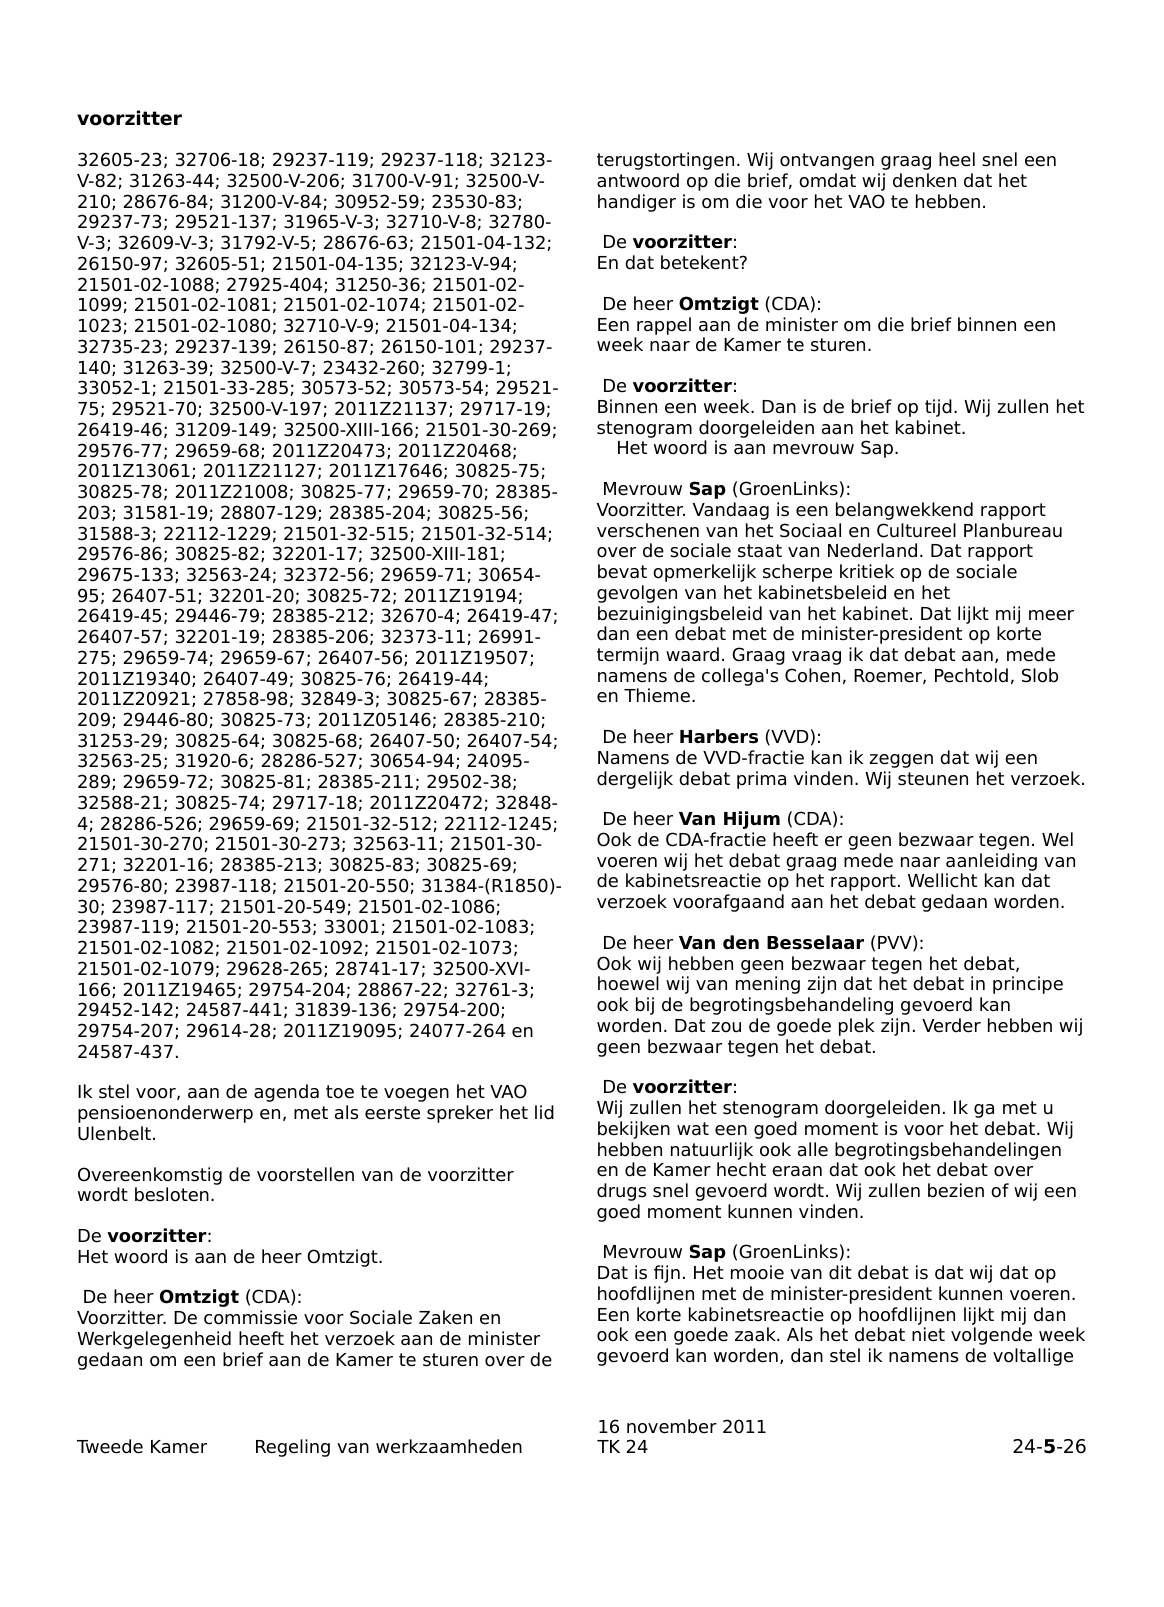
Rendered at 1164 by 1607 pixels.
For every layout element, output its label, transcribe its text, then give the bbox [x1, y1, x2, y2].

text De voorzitter: [596, 376, 1087, 397]
text Ik stel voor, aan de agenda toe te voegen het VAO pensioenonderwerp en, met als eerste spreker het lid Ulenbelt. [77, 1082, 567, 1144]
text Binnen een week. Dan is de brief op tijd. Wij zullen het stenogram doorgeleiden aan het kabinet. [596, 397, 1087, 438]
text De heer Omtzigt (CDA): [596, 294, 1087, 314]
text De voorzitter: [596, 1077, 1087, 1098]
text De voorzitter: [77, 1226, 567, 1247]
text Mevrouw Sap (GroenLinks): [596, 479, 1087, 500]
text Voorzitter. Vandaag is een belangwekkend rapport verschenen van het Sociaal en Cultureel Planbureau over de sociale staat van Nederland. Dat rapport bevat opmerkelijk scherpe kritiek op de sociale gevolgen van het kabinetsbeleid en het bezuinigingsbeleid van het kabinet. Dat lijkt mij meer dan een debat met de minister-president op korte termijn waard. Graag vraag ik dat debat aan, mede namens de collega's Cohen, Roemer, Pechtold, Slob en Thieme. [596, 500, 1087, 707]
text Namens de VVD-fractie kan ik zeggen dat wij een dergelijk debat prima vinden. Wij steunen het verzoek. [596, 748, 1087, 789]
text En dat betekent? [596, 253, 1087, 274]
text De heer Harbers (VVD): [596, 727, 1087, 748]
text terugstortingen. Wij ontvangen graag heel snel een antwoord op die brief, omdat wij denken dat het handiger is om die voor het VAO te hebben. [596, 150, 1087, 212]
text Dat is fijn. Het mooie van dit debat is dat wij dat op hoofdlijnen met de minister-president kunnen voeren. Een korte kabinetsreactie op hoofdlijnen lijkt mij dan ook een goede zaak. Als het debat niet volgende week gevoerd kan worden, dan stel ik namens de voltallige [596, 1263, 1087, 1367]
text Voorzitter. De commissie voor Sociale Zaken en Werkgelegenheid heeft het verzoek aan de minister gedaan om een brief aan de Kamer te sturen over de [77, 1308, 567, 1370]
text De heer Van Hijum (CDA): [596, 809, 1087, 830]
text 32605-23; 32706-18; 29237-119; 29237-118; 32123-V-82; 31263-44; 32500-V-206; 31700-V-91; 32500-V-210; 28676-84; 31200-V-84; 30952-59; 23530-83; 29237-73; 29521-137; 31965-V-3; 32710-V-8; 32780-V-3; 32609-V-3; 31792-V-5; 28676-63; 21501-04-132; 26150-97; 32605-51; 21501-04-135; 32123-V-94; 21501-02-1088; 27925-404; 31250-36; 21501-02-1099; 21501-02-1081; 21501-02-1074; 21501-02-1023; 21501-02-1080; 32710-V-9; 21501-04-134; 32735-23; 29237-139; 26150-87; 26150-101; 29237-140; 31263-39; 32500-V-7; 23432-260; 32799-1; 33052-1; 21501-33-285; 30573-52; 30573-54; 29521-75; 29521-70; 32500-V-197; 2011Z21137; 29717-19; 26419-46; 31209-149; 32500-XIII-166; 21501-30-269; 29576-77; 29659-68; 2011Z20473; 2011Z20468; 2011Z13061; 2011Z21127; 2011Z17646; 30825-75; 30825-78; 2011Z21008; 30825-77; 29659-70; 28385-203; 31581-19; 28807-129; 28385-204; 30825-56; 31588-3; 22112-1229; 21501-32-515; 21501-32-514; 29576-86; 30825-82; 32201-17; 32500-XIII-181; 29675-133; 32563-24; 32372-56; 29659-71; 30654-95; 26407-51; 32201-20; 30825-72; 2011Z19194; 26419-45; 29446-79; 28385-212; 32670-4; 26419-47; 26407-57; 32201-19; 28385-206; 32373-11; 26991-275; 29659-74; 29659-67; 26407-56; 2011Z19507; 2011Z19340; 26407-49; 30825-76; 26419-44; 2011Z20921; 27858-98; 32849-3; 30825-67; 28385-209; 29446-80; 30825-73; 2011Z05146; 28385-210; 31253-29; 30825-64; 30825-68; 26407-50; 26407-54; 32563-25; 31920-6; 28286-527; 30654-94; 24095-289; 29659-72; 30825-81; 28385-211; 29502-38; 32588-21; 30825-74; 29717-18; 2011Z20472; 32848-4; 28286-526; 29659-69; 21501-32-512; 22112-1245; 21501-30-270; 21501-30-273; 32563-11; 21501-30-271; 32201-16; 28385-213; 30825-83; 30825-69; 29576-80; 23987-118; 21501-20-550; 31384-(R1850)-30; 23987-117; 21501-20-549; 21501-02-1086; 23987-119; 21501-20-553; 33001; 21501-02-1083; 21501-02-1082; 21501-02-1092; 21501-02-1073; 21501-02-1079; 29628-265; 28741-17; 32500-XVI-166; 2011Z19465; 29754-204; 28867-22; 32761-3; 29452-142; 24587-441; 31839-136; 29754-200; 29754-207; 29614-28; 2011Z19095; 24077-264 en 24587-437. [77, 150, 567, 1062]
text Ook de CDA-fractie heeft er geen bezwaar tegen. Wel voeren wij het debat graag mede naar aanleiding van de kabinetsreactie op het rapport. Wellicht kan dat verzoek voorafgaand aan het debat gedaan worden. [596, 830, 1087, 913]
text Het woord is aan mevrouw Sap. [596, 438, 1087, 459]
text Het woord is aan de heer Omtzigt. [77, 1247, 567, 1267]
text Ook wij hebben geen bezwaar tegen het debat, hoewel wij van mening zijn dat het debat in principe ook bij de begrotingsbehandeling gevoerd kan worden. Dat zou de goede plek zijn. Verder hebben wij geen bezwaar tegen het debat. [596, 953, 1087, 1057]
text De heer Van den Besselaar (PVV): [596, 933, 1087, 953]
text Wij zullen het stenogram doorgeleiden. Ik ga met u bekijken wat een goed moment is voor het debat. Wij hebben natuurlijk ook alle begrotingsbehandelingen en de Kamer hecht eraan dat ook het debat over drugs snel gevoerd wordt. Wij zullen bezien of wij een goed moment kunnen vinden. [596, 1098, 1087, 1222]
text Een rappel aan de minister om die brief binnen een week naar de Kamer te sturen. [596, 314, 1087, 356]
text De voorzitter: [596, 232, 1087, 253]
text Overeenkomstig de voorstellen van de voorzitter wordt besloten. [77, 1164, 567, 1206]
text De heer Omtzigt (CDA): [77, 1287, 567, 1308]
text Mevrouw Sap (GroenLinks): [596, 1242, 1087, 1263]
